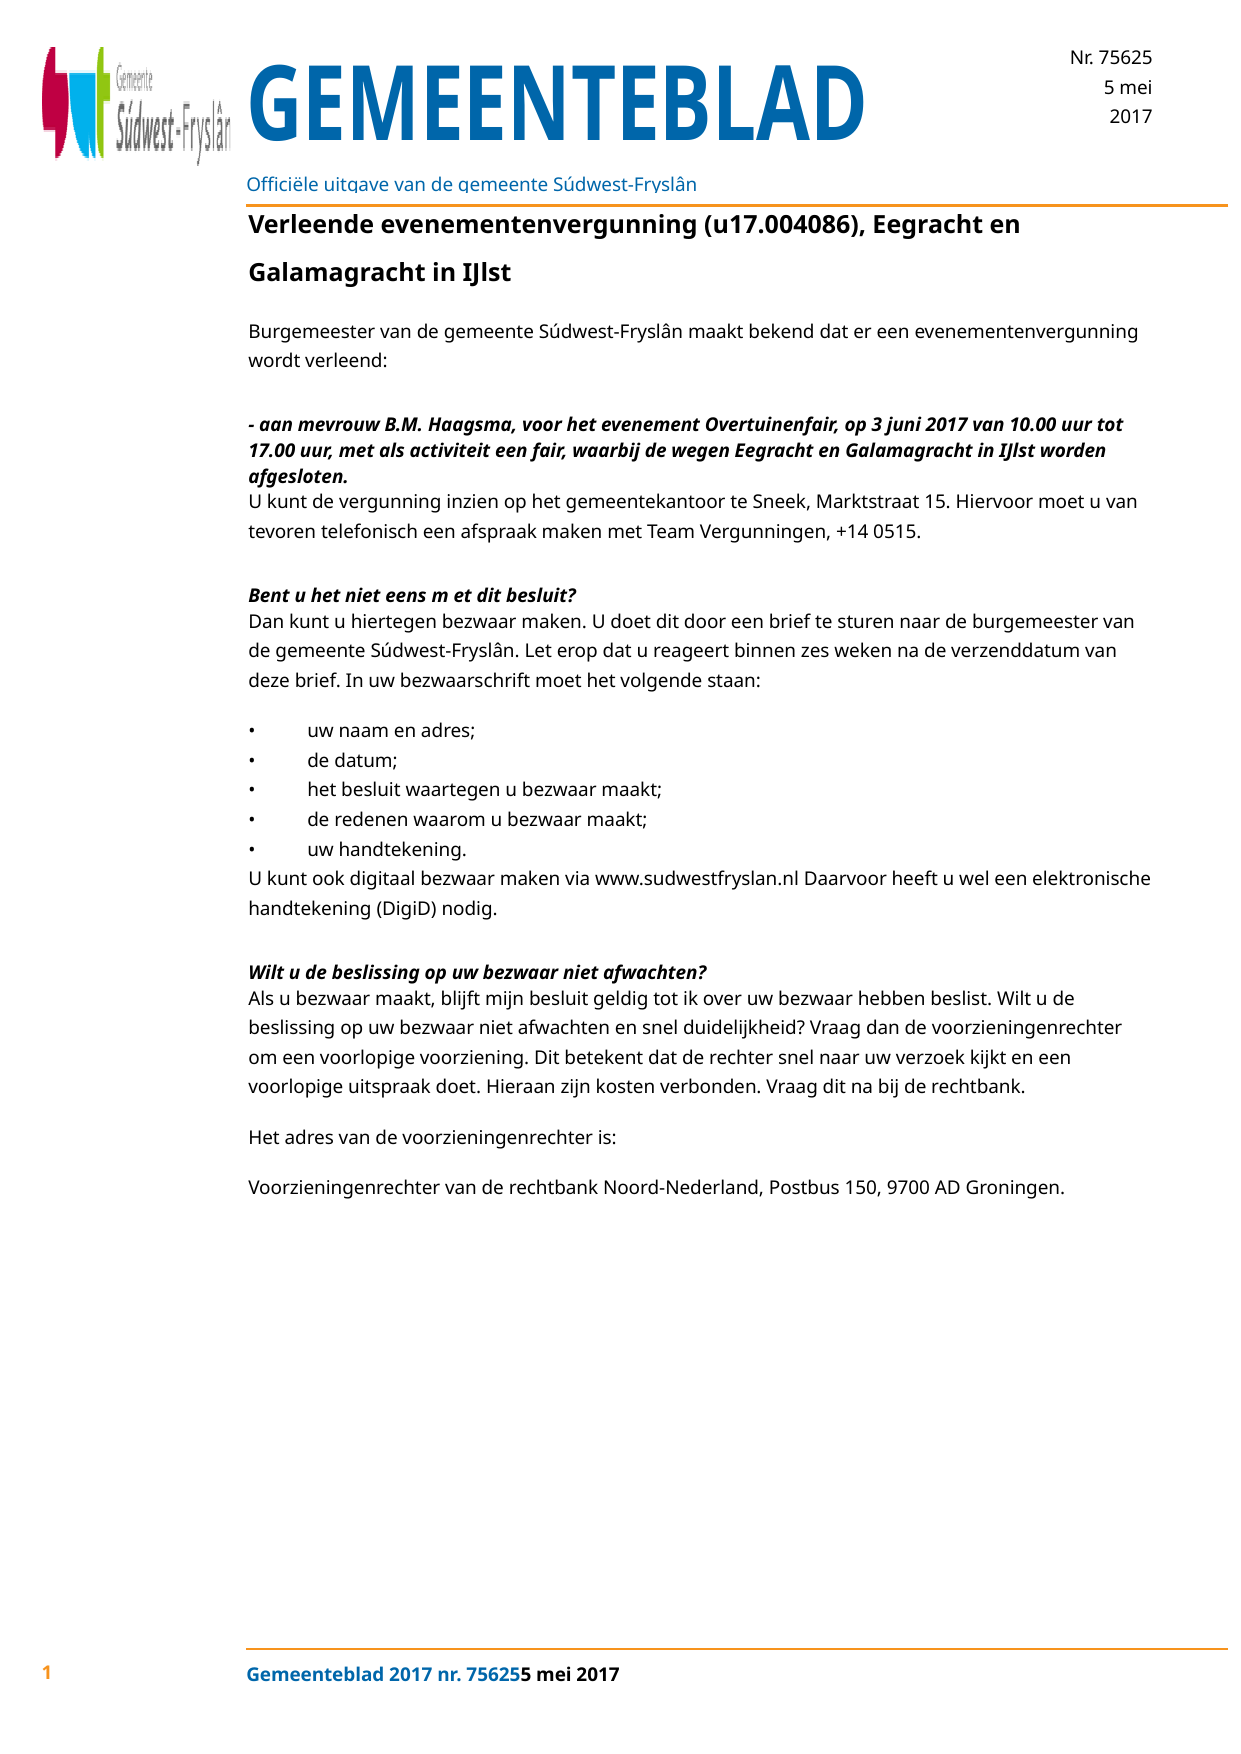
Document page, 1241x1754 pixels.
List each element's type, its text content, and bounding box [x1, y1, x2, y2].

list de redenen waarom u bezwaar maakt; [248, 806, 1152, 832]
text Burgemeester van de gemeente Súdwest-Fryslân maakt bekend dat er een evenementenvergunning wordt verleend: [248, 318, 1152, 373]
text U kunt ook digitaal bezwaar maken via www.sudwestfryslan.nl Daarvoor heeft u wel een elektronische handtekening (DigiD) nodig. [248, 865, 1152, 921]
list de datum; [248, 747, 1152, 773]
text - aan mevrouw B.M. Haagsma, voor het evenement Overtuinenfair, op 3 juni 2017 van 10.00 uur tot 17.00 uur, met als activiteit een fair, waarbij de wegen Eegracht en Galamagracht in IJlst worden afgesloten. [248, 411, 1152, 489]
text Dan kunt u hiertegen bezwaar maken. U doet dit door een brief te sturen naar de burgemeester van de gemeente Súdwest-Fryslân. Let erop dat u reageert binnen zes weken na de verzenddatum van deze brief. In uw bezwaarschrift moet het volgende staan: [248, 608, 1152, 693]
text Bent u het niet eens m et dit besluit? [248, 582, 1152, 608]
text Wilt u de beslissing op uw bezwaar niet afwachten? [248, 959, 1152, 985]
text U kunt de vergunning inzien op het gemeentekantoor te Sneek, Marktstraat 15. Hiervoor moet u van tevoren telefonisch een afspraak maken met Team Vergunningen, +14 0515. [248, 489, 1152, 544]
list het besluit waartegen u bezwaar maakt; [248, 777, 1152, 802]
text Verleende evenementenvergunning (u17.004086), Eegracht en Galamagracht in IJlst [248, 207, 1152, 288]
list uw handtekening. [248, 836, 1152, 862]
text Voorzieningenrechter van de rechtbank Noord-Nederland, Postbus 150, 9700 AD Groningen. [248, 1174, 1152, 1200]
picture [41, 47, 231, 172]
list uw naam en adres; [248, 717, 1152, 743]
text Als u bezwaar maakt, blijft mijn besluit geldig tot ik over uw bezwaar hebben beslist. Wilt u de beslissing op uw bezwaar niet afwachten en snel duidelijkheid? Vraag dan de voorzieningenrechter om een voorlopige voorziening. Dit betekent dat de rechter snel naar uw verzoek kijkt en een voorlopige uitspraak doet. Hieraan zijn kosten verbonden. Vraag dit na bij de rechtbank. [248, 985, 1152, 1099]
text Het adres van de voorzieningenrechter is: [248, 1124, 1152, 1149]
